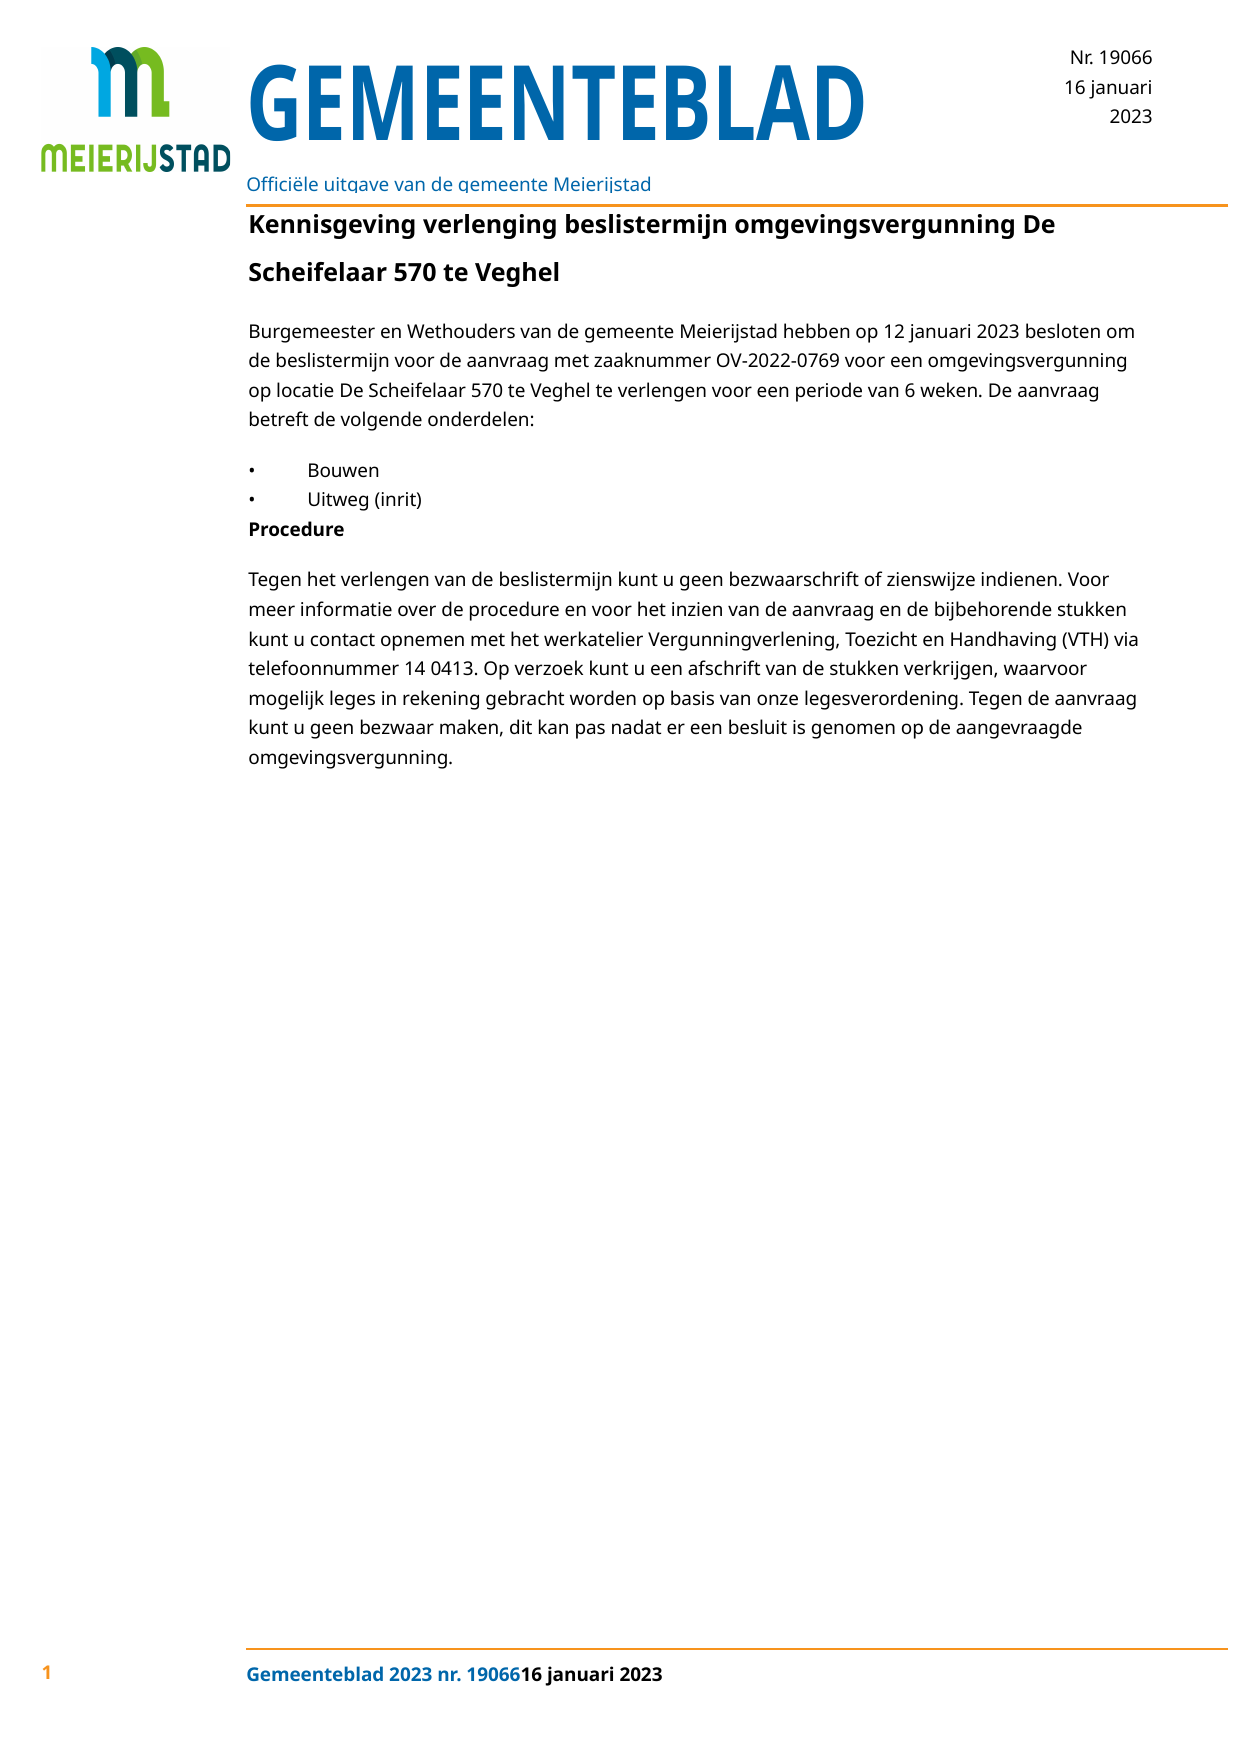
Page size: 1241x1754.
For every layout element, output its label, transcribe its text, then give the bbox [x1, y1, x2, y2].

list Bouwen [248, 457, 1152, 483]
text Procedure [248, 516, 1152, 542]
text Kennisgeving verlenging beslistermijn omgevingsvergunning De Scheifelaar 570 te Veghel [248, 207, 1152, 288]
text Burgemeester en Wethouders van de gemeente Meierijstad hebben op 12 januari 2023 besloten om de beslistermijn voor de aanvraag met zaaknummer OV-2022-0769 voor een omgevingsvergunning op locatie De Scheifelaar 570 te Veghel te verlengen voor een periode van 6 weken. De aanvraag betreft de volgende onderdelen: [248, 318, 1152, 432]
list Uitweg (inrit) [248, 487, 1152, 512]
text Tegen het verlengen van de beslistermijn kunt u geen bezwaarschrift of zienswijze indienen. Voor meer informatie over de procedure en voor het inzien van de aanvraag en de bijbehorende stukken kunt u contact opnemen met het werkatelier Vergunningverlening, Toezicht en Handhaving (VTH) via telefoonnummer 14 0413. Op verzoek kunt u een afschrift van de stukken verkrijgen, waarvoor mogelijk leges in rekening gebracht worden op basis van onze legesverordening. Tegen de aanvraag kunt u geen bezwaar maken, dit kan pas nadat er een besluit is genomen op de aangevraagde omgevingsvergunning. [248, 567, 1152, 770]
picture [41, 47, 231, 172]
